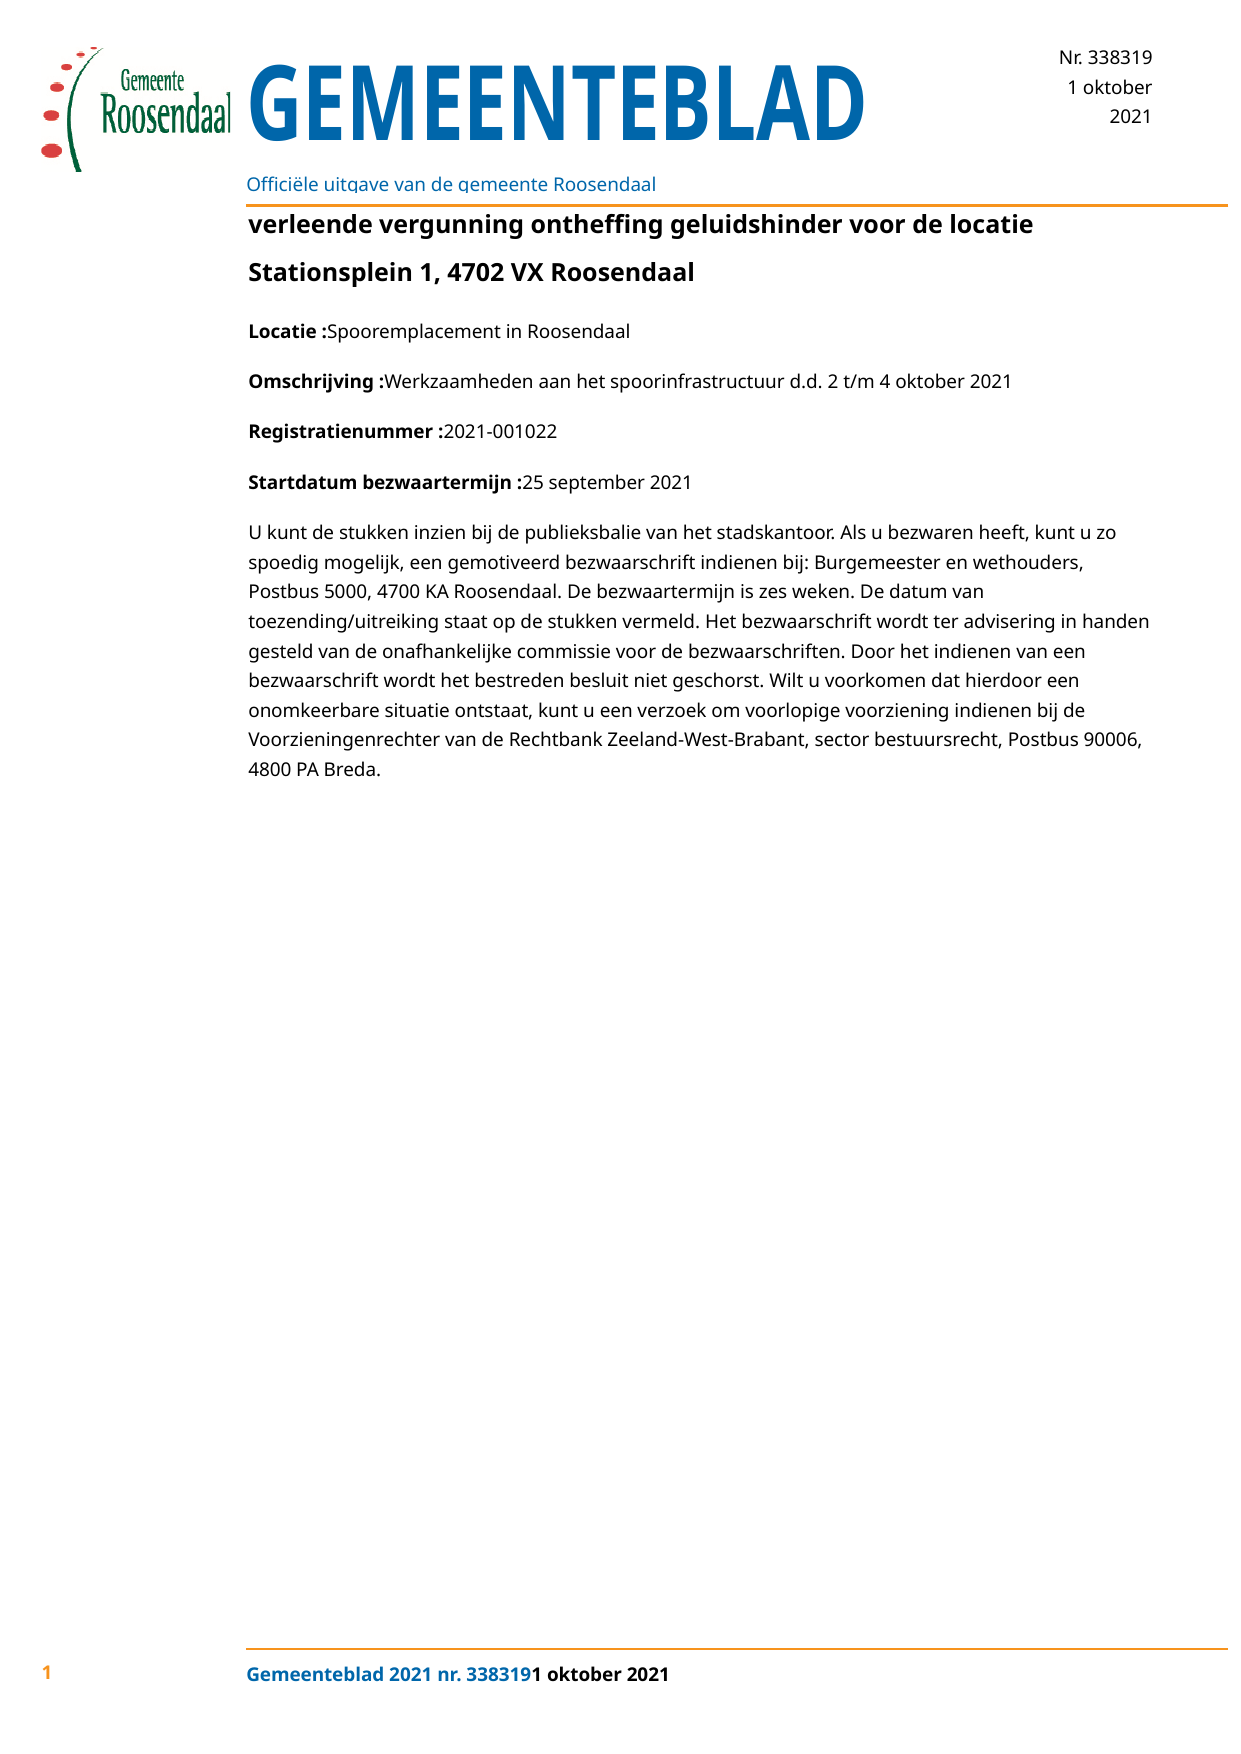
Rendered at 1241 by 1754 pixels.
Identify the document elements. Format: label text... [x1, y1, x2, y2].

text Startdatum bezwaartermijn :25 september 2021 [248, 469, 1152, 495]
text verleende vergunning ontheffing geluidshinder voor de locatie Stationsplein 1, 4702 VX Roosendaal [248, 207, 1152, 288]
text Registratienummer :2021-001022 [248, 419, 1152, 444]
text Locatie :Spooremplacement in Roosendaal [248, 318, 1152, 344]
text Omschrijving :Werkzaamheden aan het spoorinfrastructuur d.d. 2 t/m 4 oktober 2021 [248, 368, 1152, 394]
picture [41, 47, 231, 172]
text U kunt de stukken inzien bij de publieksbalie van het stadskantoor. Als u bezwaren heeft, kunt u zo spoedig mogelijk, een gemotiveerd bezwaarschrift indienen bij: Burgemeester en wethouders, Postbus 5000, 4700 KA Roosendaal. De bezwaartermijn is zes weken. De datum van toezending/uitreiking staat op de stukken vermeld. Het bezwaarschrift wordt ter advisering in handen gesteld van de onafhankelijke commissie voor de bezwaarschriften. Door het indienen van een bezwaarschrift wordt het bestreden besluit niet geschorst. Wilt u voorkomen dat hierdoor een onomkeerbare situatie ontstaat, kunt u een verzoek om voorlopige voorziening indienen bij de Voorzieningenrechter van de Rechtbank Zeeland-West-Brabant, sector bestuursrecht, Postbus 90006, 4800 PA Breda. [248, 519, 1152, 782]
